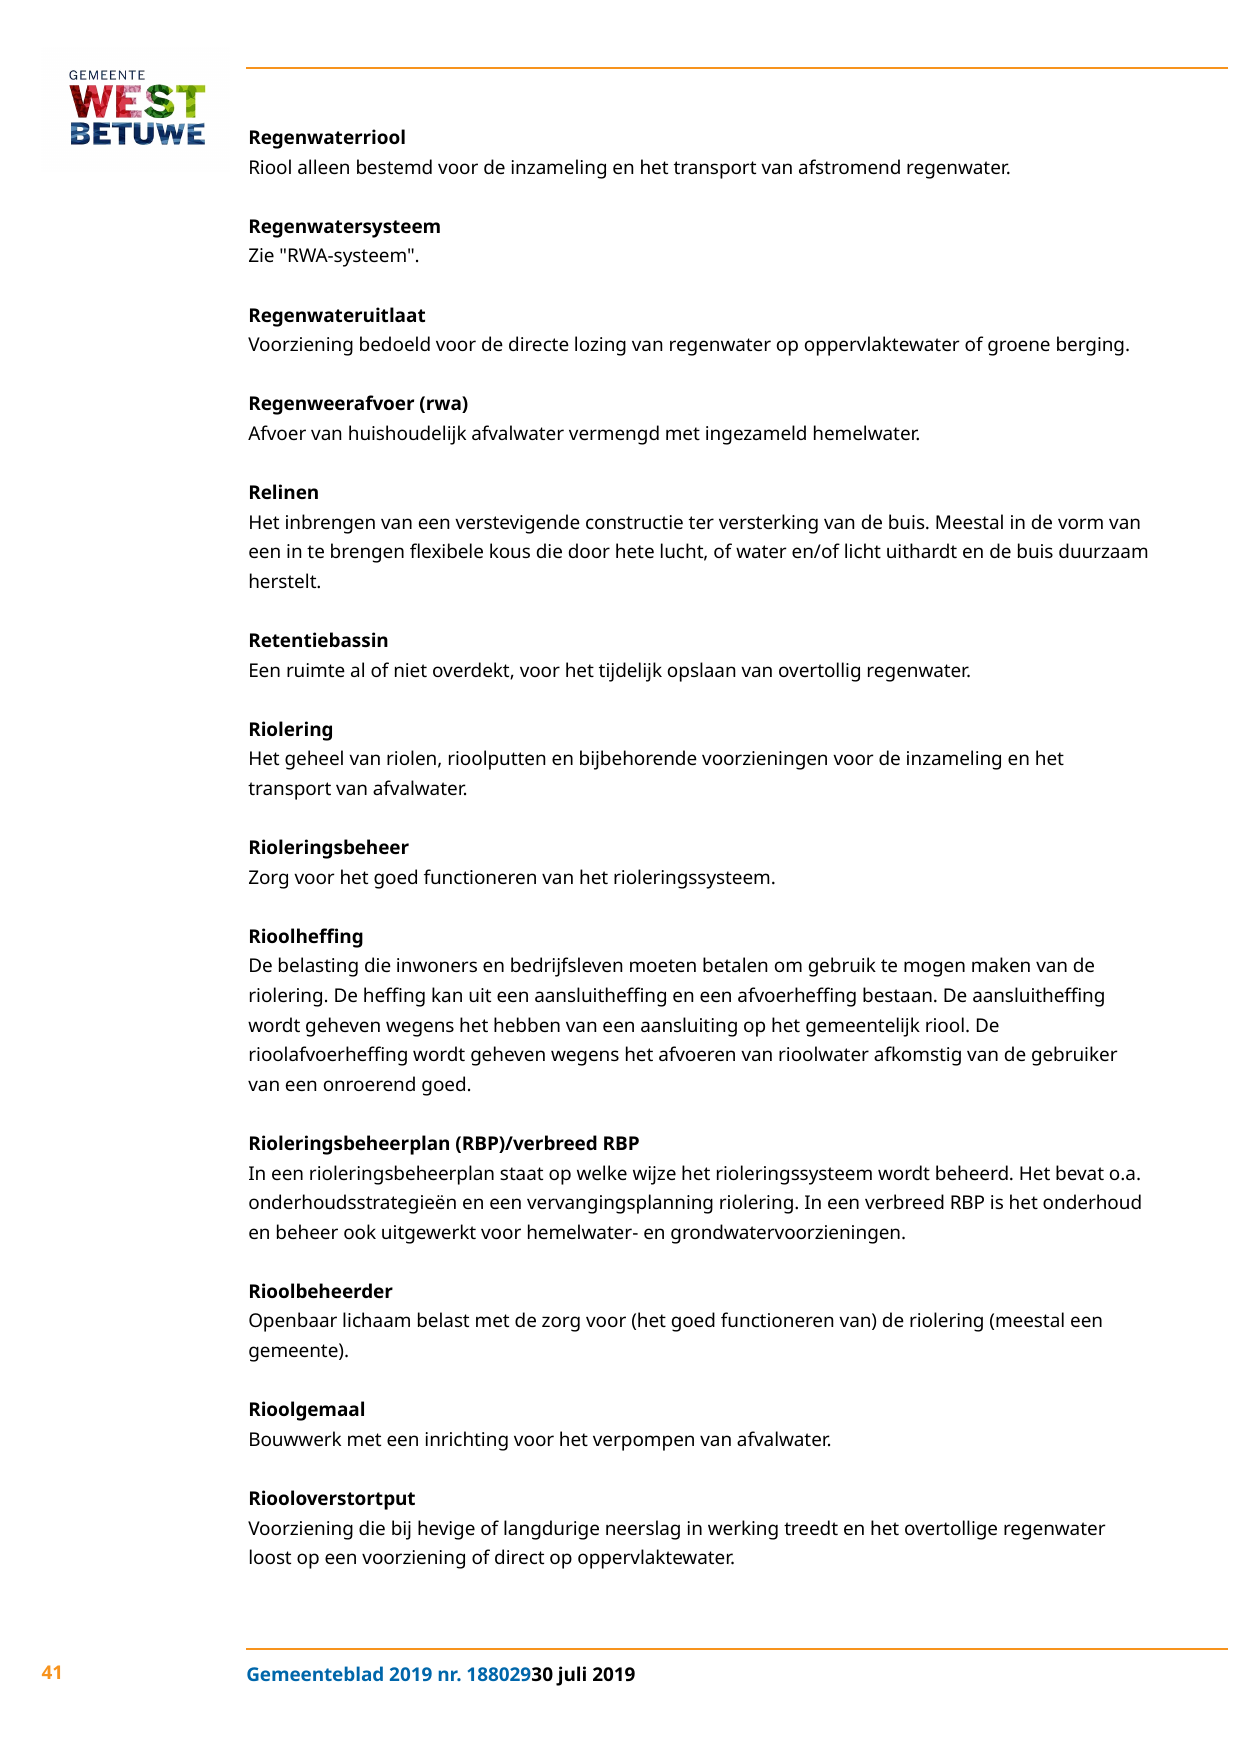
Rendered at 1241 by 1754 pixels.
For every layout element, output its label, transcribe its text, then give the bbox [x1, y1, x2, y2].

text Riool alleen bestemd voor de inzameling en het transport van afstromend regenwater. [248, 154, 1152, 180]
text Rioolgemaal [248, 1396, 1152, 1422]
text In een rioleringsbeheerplan staat op welke wijze het rioleringssysteem wordt beheerd. Het bevat o.a. onderhoudsstrategieën en een vervangingsplanning riolering. In een verbreed RBP is het onderhoud en beheer ook uitgewerkt voor hemelwater- en grondwatervoorzieningen. [248, 1160, 1152, 1245]
text Regenweerafvoer (rwa) [248, 391, 1152, 416]
text Bouwwerk met een inrichting voor het verpompen van afvalwater. [248, 1426, 1152, 1452]
text Rioolheffing [248, 923, 1152, 949]
text Een ruimte al of niet overdekt, voor het tijdelijk opslaan van overtollig regenwater. [248, 657, 1152, 683]
text Regenwatersysteem [248, 213, 1152, 239]
text Regenwaterriool [248, 124, 1152, 150]
text Het inbrengen van een verstevigende constructie ter versterking van de buis. Meestal in de vorm van een in te brengen flexibele kous die door hete lucht, of water en/of licht uithardt en de buis duurzaam herstelt. [248, 509, 1152, 594]
text Rioleringsbeheerplan (RBP)/verbreed RBP [248, 1130, 1152, 1156]
text Relinen [248, 479, 1152, 505]
text Afvoer van huishoudelijk afvalwater vermengd met ingezameld hemelwater. [248, 420, 1152, 446]
text De belasting die inwoners en bedrijfsleven moeten betalen om gebruik te mogen maken van de riolering. De heffing kan uit een aansluitheffing en een afvoerheffing bestaan. De aansluitheffing wordt geheven wegens het hebben van een aansluiting op het gemeentelijk riool. De rioolafvoerheffing wordt geheven wegens het afvoeren van rioolwater afkomstig van de gebruiker van een onroerend goed. [248, 953, 1152, 1097]
text Voorziening die bij hevige of langdurige neerslag in werking treedt en het overtollige regenwater loost op een voorziening of direct op oppervlaktewater. [248, 1515, 1152, 1570]
text Riooloverstortput [248, 1485, 1152, 1511]
text Riolering [248, 716, 1152, 742]
text Regenwateruitlaat [248, 302, 1152, 328]
text Voorziening bedoeld voor de directe lozing van regenwater op oppervlaktewater of groene berging. [248, 331, 1152, 357]
text Het geheel van riolen, rioolputten en bijbehorende voorzieningen voor de inzameling en het transport van afvalwater. [248, 746, 1152, 801]
text Openbaar lichaam belast met de zorg voor (het goed functioneren van) de riolering (meestal een gemeente). [248, 1308, 1152, 1363]
text Zorg voor het goed functioneren van het rioleringssysteem. [248, 864, 1152, 890]
text Rioleringsbeheer [248, 834, 1152, 860]
picture [41, 47, 231, 172]
text Rioolbeheerder [248, 1278, 1152, 1304]
text Retentiebassin [248, 627, 1152, 653]
text Zie "RWA-systeem". [248, 243, 1152, 268]
